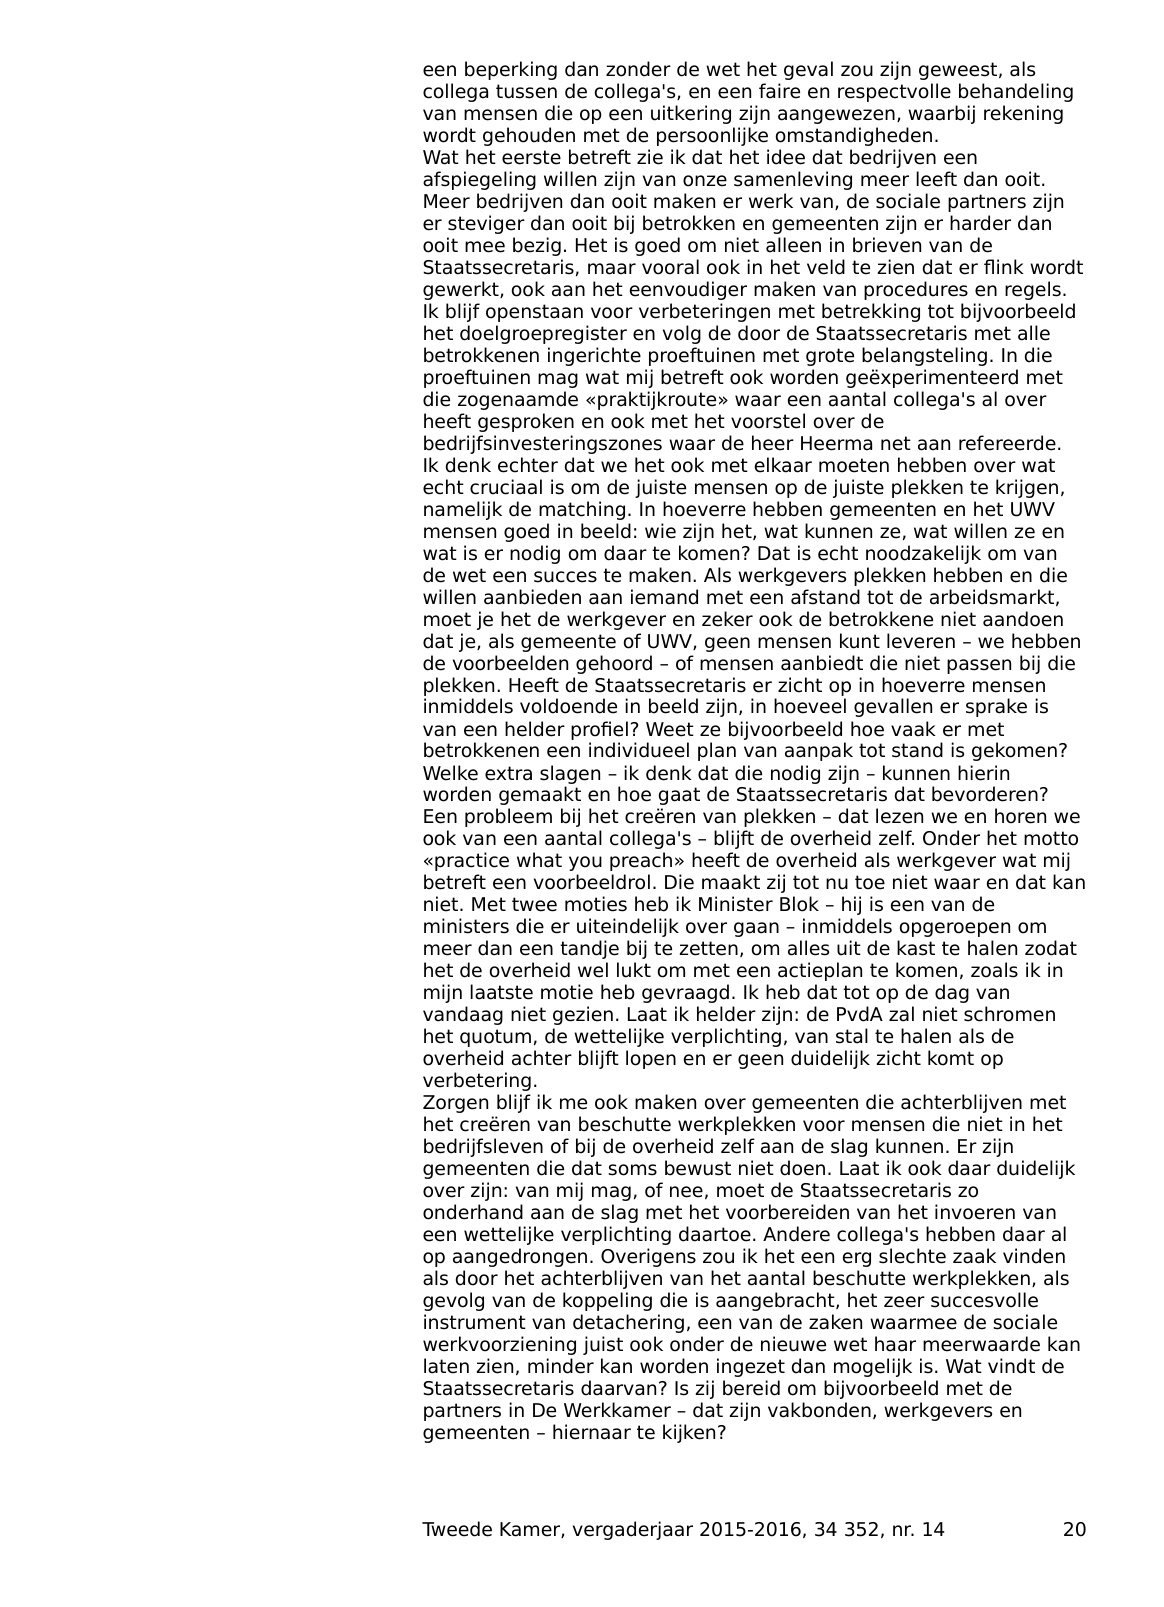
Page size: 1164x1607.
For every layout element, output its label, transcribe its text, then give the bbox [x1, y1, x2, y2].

text Wat het eerste betreft zie ik dat het idee dat bedrijven een afspiegeling willen zijn van onze samenleving meer leeft dan ooit. Meer bedrijven dan ooit maken er werk van, de sociale partners zijn er steviger dan ooit bij betrokken en gemeenten zijn er harder dan ooit mee bezig. Het is goed om niet alleen in brieven van de Staatssecretaris, maar vooral ook in het veld te zien dat er flink wordt gewerkt, ook aan het eenvoudiger maken van procedures en regels. Ik blijf openstaan voor verbeteringen met betrekking tot bijvoorbeeld het doelgroepregister en volg de door de Staatssecretaris met alle betrokkenen ingerichte proeftuinen met grote belangsteling. In die proeftuinen mag wat mij betreft ook worden geëxperimenteerd met die zogenaamde «praktijkroute» waar een aantal collega's al over heeft gesproken en ook met het voorstel over de bedrijfsinvesteringszones waar de heer Heerma net aan refereerde. [422, 147, 1087, 455]
text Ik denk echter dat we het ook met elkaar moeten hebben over wat echt cruciaal is om de juiste mensen op de juiste plekken te krijgen, namelijk de matching. In hoeverre hebben gemeenten en het UWV mensen goed in beeld: wie zijn het, wat kunnen ze, wat willen ze en wat is er nodig om daar te komen? Dat is echt noodzakelijk om van de wet een succes te maken. Als werkgevers plekken hebben en die willen aanbieden aan iemand met een afstand tot de arbeidsmarkt, moet je het de werkgever en zeker ook de betrokkene niet aandoen dat je, als gemeente of UWV, geen mensen kunt leveren – we hebben de voorbeelden gehoord – of mensen aanbiedt die niet passen bij die plekken. Heeft de Staatssecretaris er zicht op in hoeverre mensen inmiddels voldoende in beeld zijn, in hoeveel gevallen er sprake is van een helder profiel? Weet ze bijvoorbeeld hoe vaak er met betrokkenen een individueel plan van aanpak tot stand is gekomen? Welke extra slagen – ik denk dat die nodig zijn – kunnen hierin worden gemaakt en hoe gaat de Staatssecretaris dat bevorderen? [422, 455, 1087, 806]
text een beperking dan zonder de wet het geval zou zijn geweest, als collega tussen de collega's, en een faire en respectvolle behandeling van mensen die op een uitkering zijn aangewezen, waarbij rekening wordt gehouden met de persoonlijke omstandigheden. [422, 59, 1087, 147]
text Een probleem bij het creëren van plekken – dat lezen we en horen we ook van een aantal collega's – blijft de overheid zelf. Onder het motto «practice what you preach» heeft de overheid als werkgever wat mij betreft een voorbeeldrol. Die maakt zij tot nu toe niet waar en dat kan niet. Met twee moties heb ik Minister Blok – hij is een van de ministers die er uiteindelijk over gaan – inmiddels opgeroepen om meer dan een tandje bij te zetten, om alles uit de kast te halen zodat het de overheid wel lukt om met een actieplan te komen, zoals ik in mijn laatste motie heb gevraagd. Ik heb dat tot op de dag van vandaag niet gezien. Laat ik helder zijn: de PvdA zal niet schromen het quotum, de wettelijke verplichting, van stal te halen als de overheid achter blijft lopen en er geen duidelijk zicht komt op verbetering. [422, 806, 1087, 1092]
text Zorgen blijf ik me ook maken over gemeenten die achterblijven met het creëren van beschutte werkplekken voor mensen die niet in het bedrijfsleven of bij de overheid zelf aan de slag kunnen. Er zijn gemeenten die dat soms bewust niet doen. Laat ik ook daar duidelijk over zijn: van mij mag, of nee, moet de Staatssecretaris zo onderhand aan de slag met het voorbereiden van het invoeren van een wettelijke verplichting daartoe. Andere collega's hebben daar al op aangedrongen. Overigens zou ik het een erg slechte zaak vinden als door het achterblijven van het aantal beschutte werkplekken, als gevolg van de koppeling die is aangebracht, het zeer succesvolle instrument van detachering, een van de zaken waarmee de sociale werkvoorziening juist ook onder de nieuwe wet haar meerwaarde kan laten zien, minder kan worden ingezet dan mogelijk is. Wat vindt de Staatssecretaris daarvan? Is zij bereid om bijvoorbeeld met de partners in De Werkkamer – dat zijn vakbonden, werkgevers en gemeenten – hiernaar te kijken? [422, 1092, 1087, 1444]
